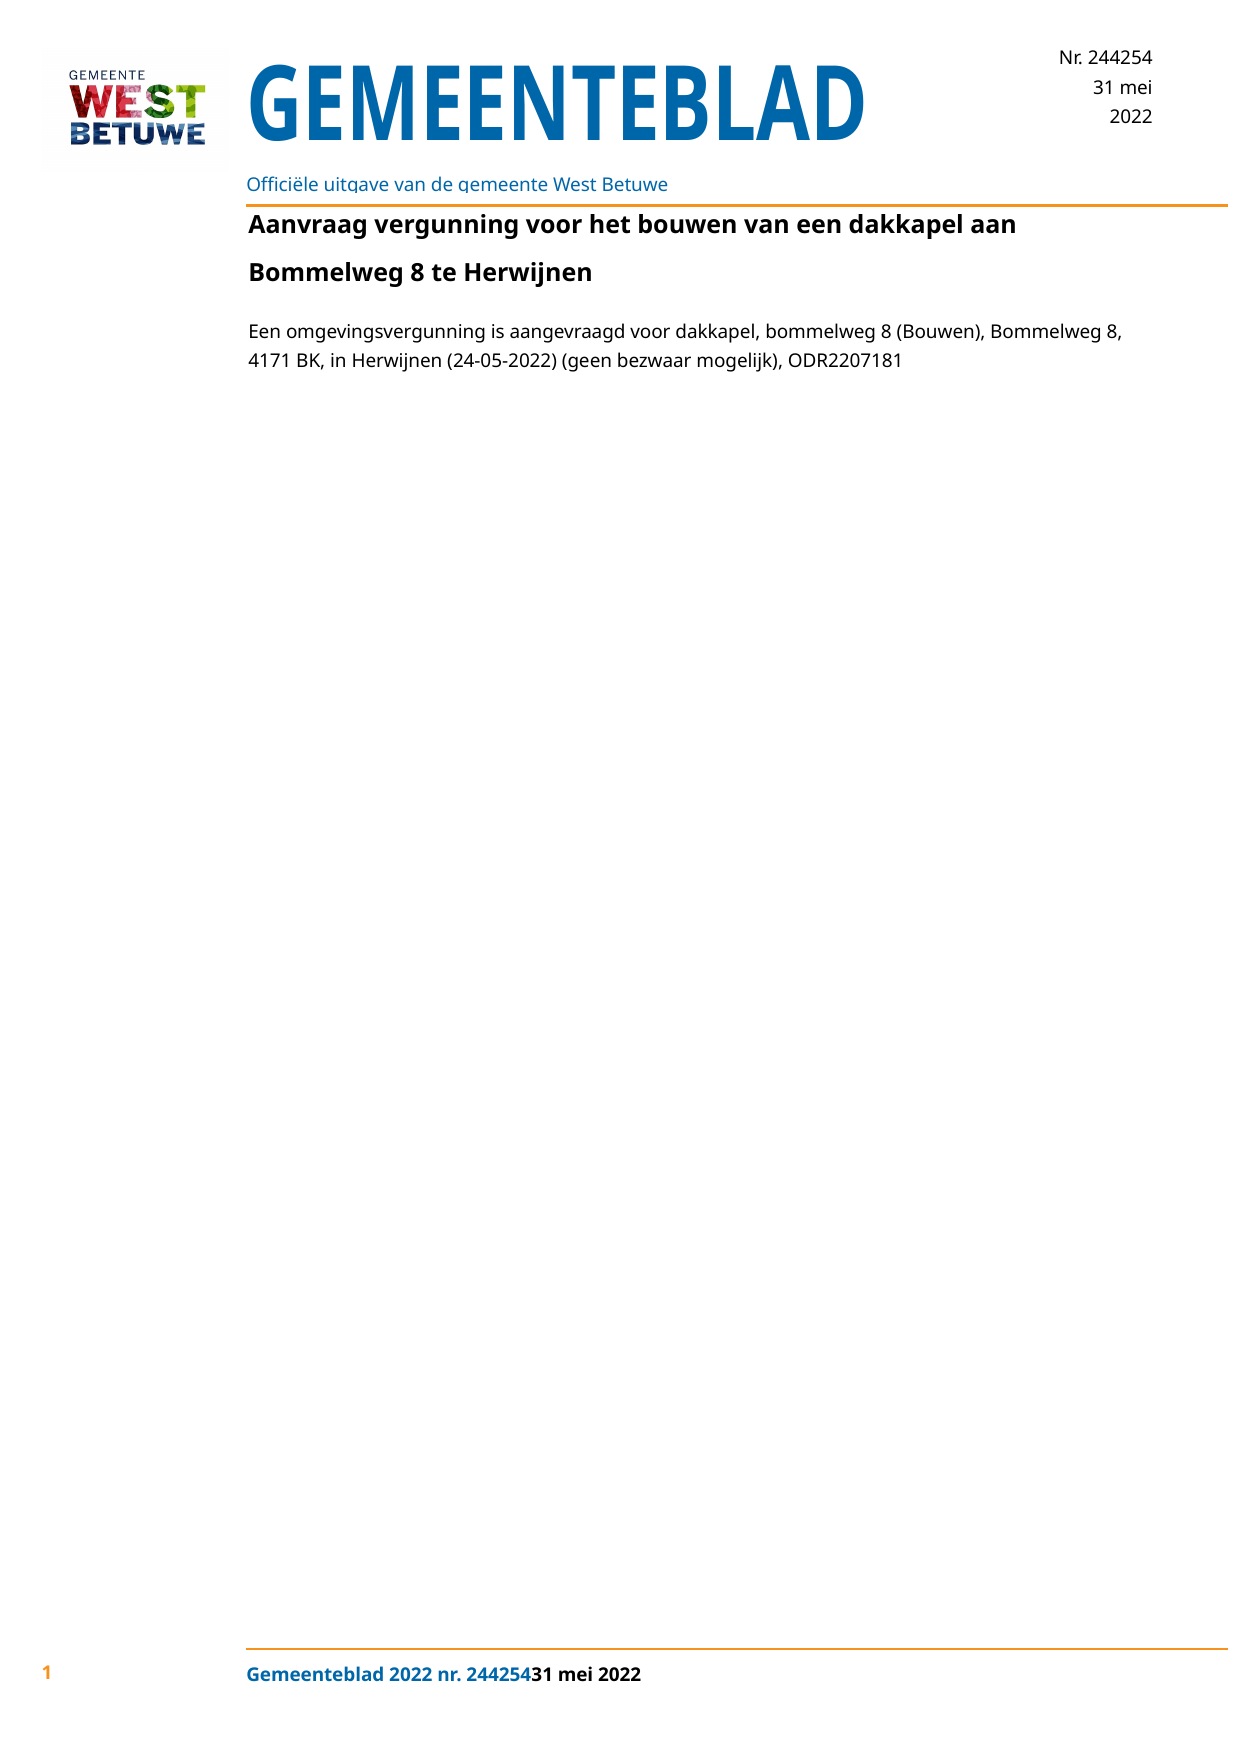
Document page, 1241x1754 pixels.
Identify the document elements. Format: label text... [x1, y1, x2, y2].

text Een omgevingsvergunning is aangevraagd voor dakkapel, bommelweg 8 (Bouwen), Bommelweg 8, 4171 BK, in Herwijnen (24-05-2022) (geen bezwaar mogelijk), ODR2207181 [248, 318, 1152, 373]
picture [41, 47, 231, 172]
text Aanvraag vergunning voor het bouwen van een dakkapel aan Bommelweg 8 te Herwijnen [248, 207, 1152, 288]
